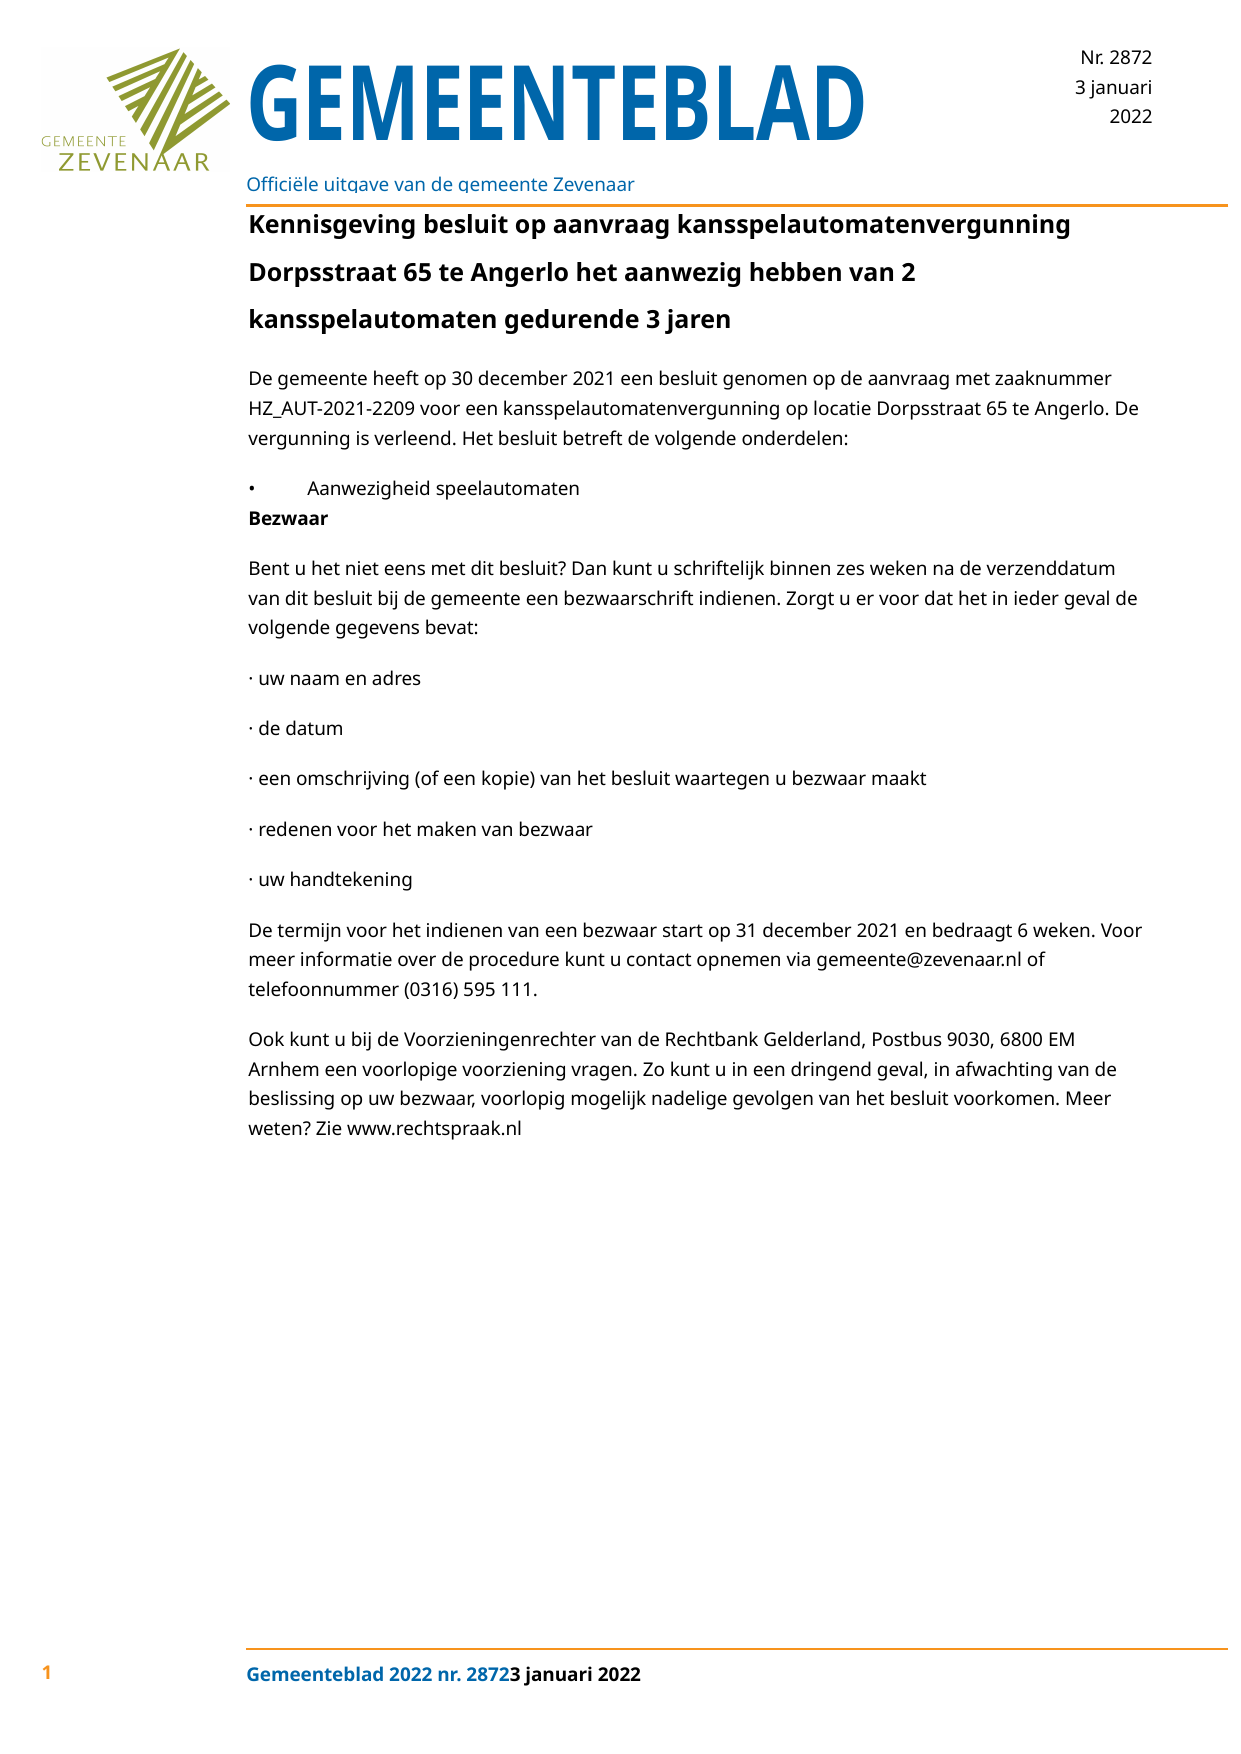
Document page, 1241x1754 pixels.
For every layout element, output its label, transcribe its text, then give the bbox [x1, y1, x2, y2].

text Bezwaar [248, 505, 1152, 530]
text · de datum [248, 715, 1152, 741]
text De gemeente heeft op 30 december 2021 een besluit genomen op de aanvraag met zaaknummer HZ_AUT-2021-2209 voor een kansspelautomatenvergunning op locatie Dorpsstraat 65 te Angerlo. De vergunning is verleend. Het besluit betreft de volgende onderdelen: [248, 366, 1152, 450]
list Aanwezigheid speelautomaten [248, 475, 1152, 501]
text · uw handtekening [248, 866, 1152, 892]
text Kennisgeving besluit op aanvraag kansspelautomatenvergunning Dorpsstraat 65 te Angerlo het aanwezig hebben van 2 kansspelautomaten gedurende 3 jaren [248, 207, 1152, 336]
text · een omschrijving (of een kopie) van het besluit waartegen u bezwaar maakt [248, 766, 1152, 791]
text Ook kunt u bij de Voorzieningenrechter van de Rechtbank Gelderland, Postbus 9030, 6800 EM Arnhem een voorlopige voorziening vragen. Zo kunt u in een dringend geval, in afwachting van de beslissing op uw bezwaar, voorlopig mogelijk nadelige gevolgen van het besluit voorkomen. Meer weten? Zie www.rechtspraak.nl [248, 1026, 1152, 1141]
picture [41, 47, 231, 172]
text Bent u het niet eens met dit besluit? Dan kunt u schriftelijk binnen zes weken na de verzenddatum van dit besluit bij de gemeente een bezwaarschrift indienen. Zorgt u er voor dat het in ieder geval de volgende gegevens bevat: [248, 555, 1152, 640]
text · redenen voor het maken van bezwaar [248, 816, 1152, 842]
text De termijn voor het indienen van een bezwaar start op 31 december 2021 en bedraagt 6 weken. Voor meer informatie over de procedure kunt u contact opnemen via gemeente@zevenaar.nl of telefoonnummer (0316) 595 111. [248, 917, 1152, 1002]
text · uw naam en adres [248, 665, 1152, 690]
